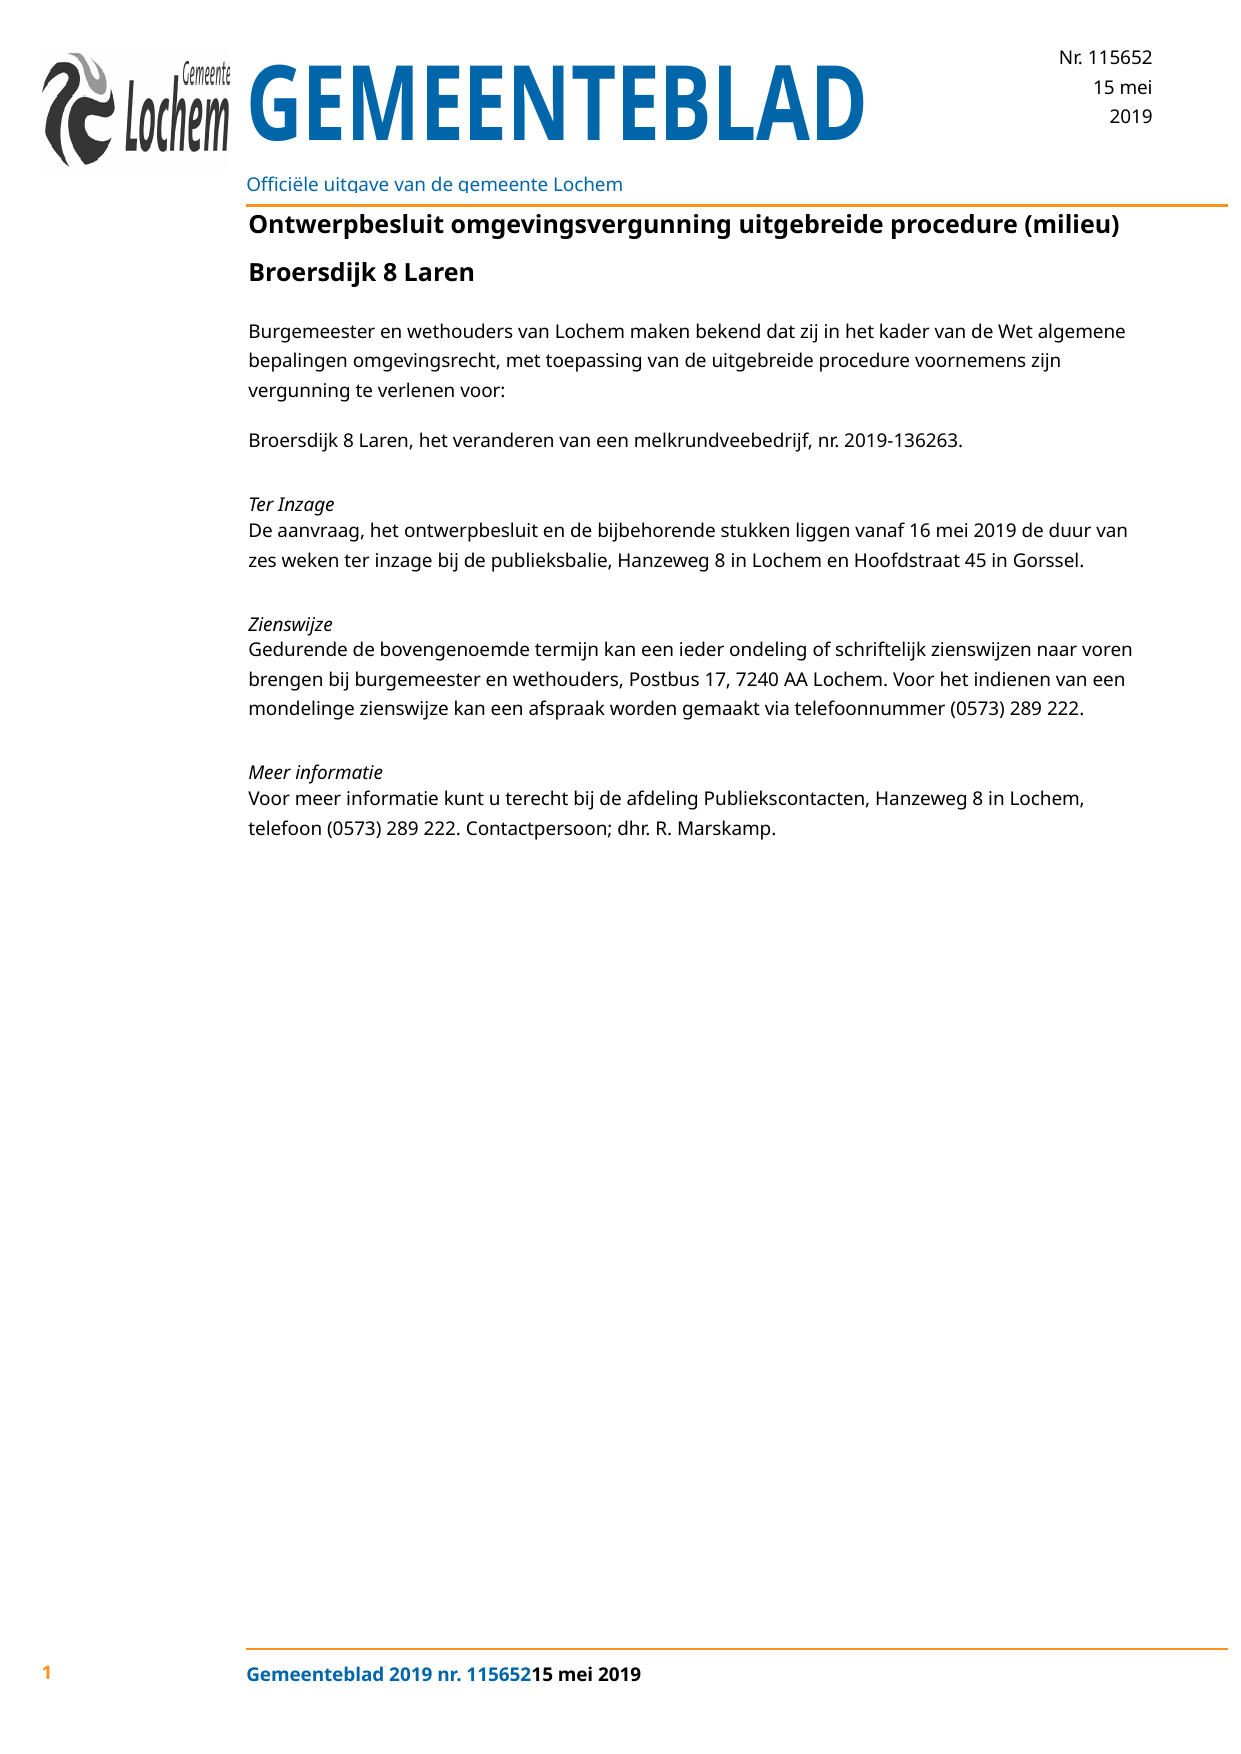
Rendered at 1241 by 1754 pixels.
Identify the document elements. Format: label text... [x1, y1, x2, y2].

text Meer informatie [248, 759, 1152, 785]
text Burgemeester en wethouders van Lochem maken bekend dat zij in het kader van de Wet algemene bepalingen omgevingsrecht, met toepassing van de uitgebreide procedure voornemens zijn vergunning te verlenen voor: [248, 318, 1152, 403]
text Zienswijze [248, 611, 1152, 636]
picture [41, 47, 231, 172]
text Voor meer informatie kunt u terecht bij de afdeling Publiekscontacten, Hanzeweg 8 in Lochem, telefoon (0573) 289 222. Contactpersoon; dhr. R. Marskamp. [248, 785, 1152, 841]
text Ter Inzage [248, 491, 1152, 517]
text Broersdijk 8 Laren, het veranderen van een melkrundveebedrijf, nr. 2019-136263. [248, 427, 1152, 453]
text Gedurende de bovengenoemde termijn kan een ieder ondeling of schriftelijk zienswijzen naar voren brengen bij burgemeester en wethouders, Postbus 17, 7240 AA Lochem. Voor het indienen van een mondelinge zienswijze kan een afspraak worden gemaakt via telefoonnummer (0573) 289 222. [248, 636, 1152, 721]
text Ontwerpbesluit omgevingsvergunning uitgebreide procedure (milieu) Broersdijk 8 Laren [248, 207, 1152, 288]
text De aanvraag, het ontwerpbesluit en de bijbehorende stukken liggen vanaf 16 mei 2019 de duur van zes weken ter inzage bij de publieksbalie, Hanzeweg 8 in Lochem en Hoofdstraat 45 in Gorssel. [248, 517, 1152, 572]
